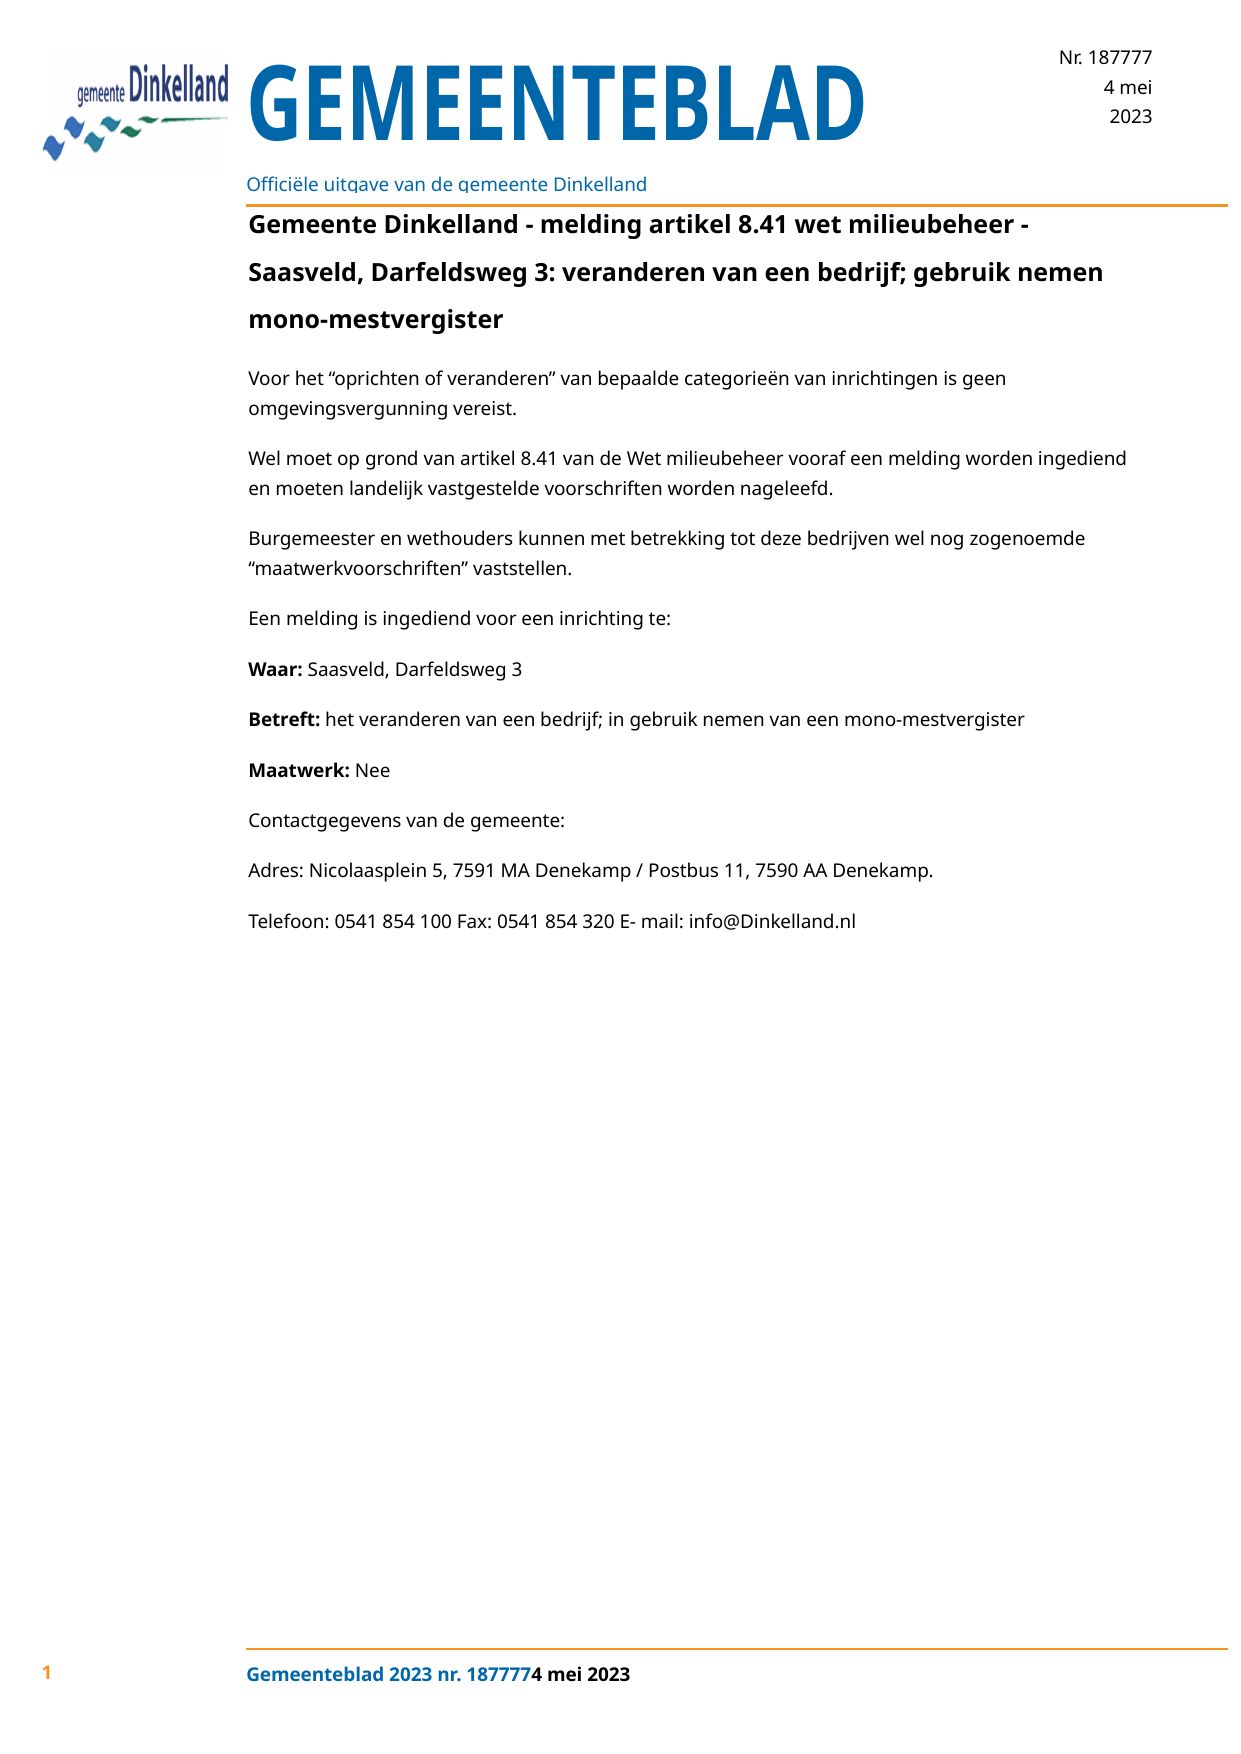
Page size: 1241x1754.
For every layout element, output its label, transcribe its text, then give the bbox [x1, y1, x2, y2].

text Betreft: het veranderen van een bedrijf; in gebruik nemen van een mono-mestvergister [248, 706, 1152, 732]
text Adres: Nicolaasplein 5, 7591 MA Denekamp / Postbus 11, 7590 AA Denekamp. [248, 858, 1152, 883]
text Maatwerk: Nee [248, 757, 1152, 782]
text Burgemeester en wethouders kunnen met betrekking tot deze bedrijven wel nog zogenoemde “maatwerkvoorschriften” vaststellen. [248, 526, 1152, 581]
text Gemeente Dinkelland - melding artikel 8.41 wet milieubeheer - Saasveld, Darfeldsweg 3: veranderen van een bedrijf; gebruik nemen mono-mestvergister [248, 207, 1152, 336]
text Voor het “oprichten of veranderen” van bepaalde categorieën van inrichtingen is geen omgevingsvergunning vereist. [248, 366, 1152, 421]
text Contactgegevens van de gemeente: [248, 807, 1152, 833]
text Telefoon: 0541 854 100 Fax: 0541 854 320 E- mail: info@Dinkelland.nl [248, 908, 1152, 934]
picture [41, 47, 231, 172]
text Waar: Saasveld, Darfeldsweg 3 [248, 656, 1152, 682]
text Wel moet op grond van artikel 8.41 van de Wet milieubeheer vooraf een melding worden ingediend en moeten landelijk vastgestelde voorschriften worden nageleefd. [248, 446, 1152, 501]
text Een melding is ingediend voor een inrichting te: [248, 606, 1152, 631]
